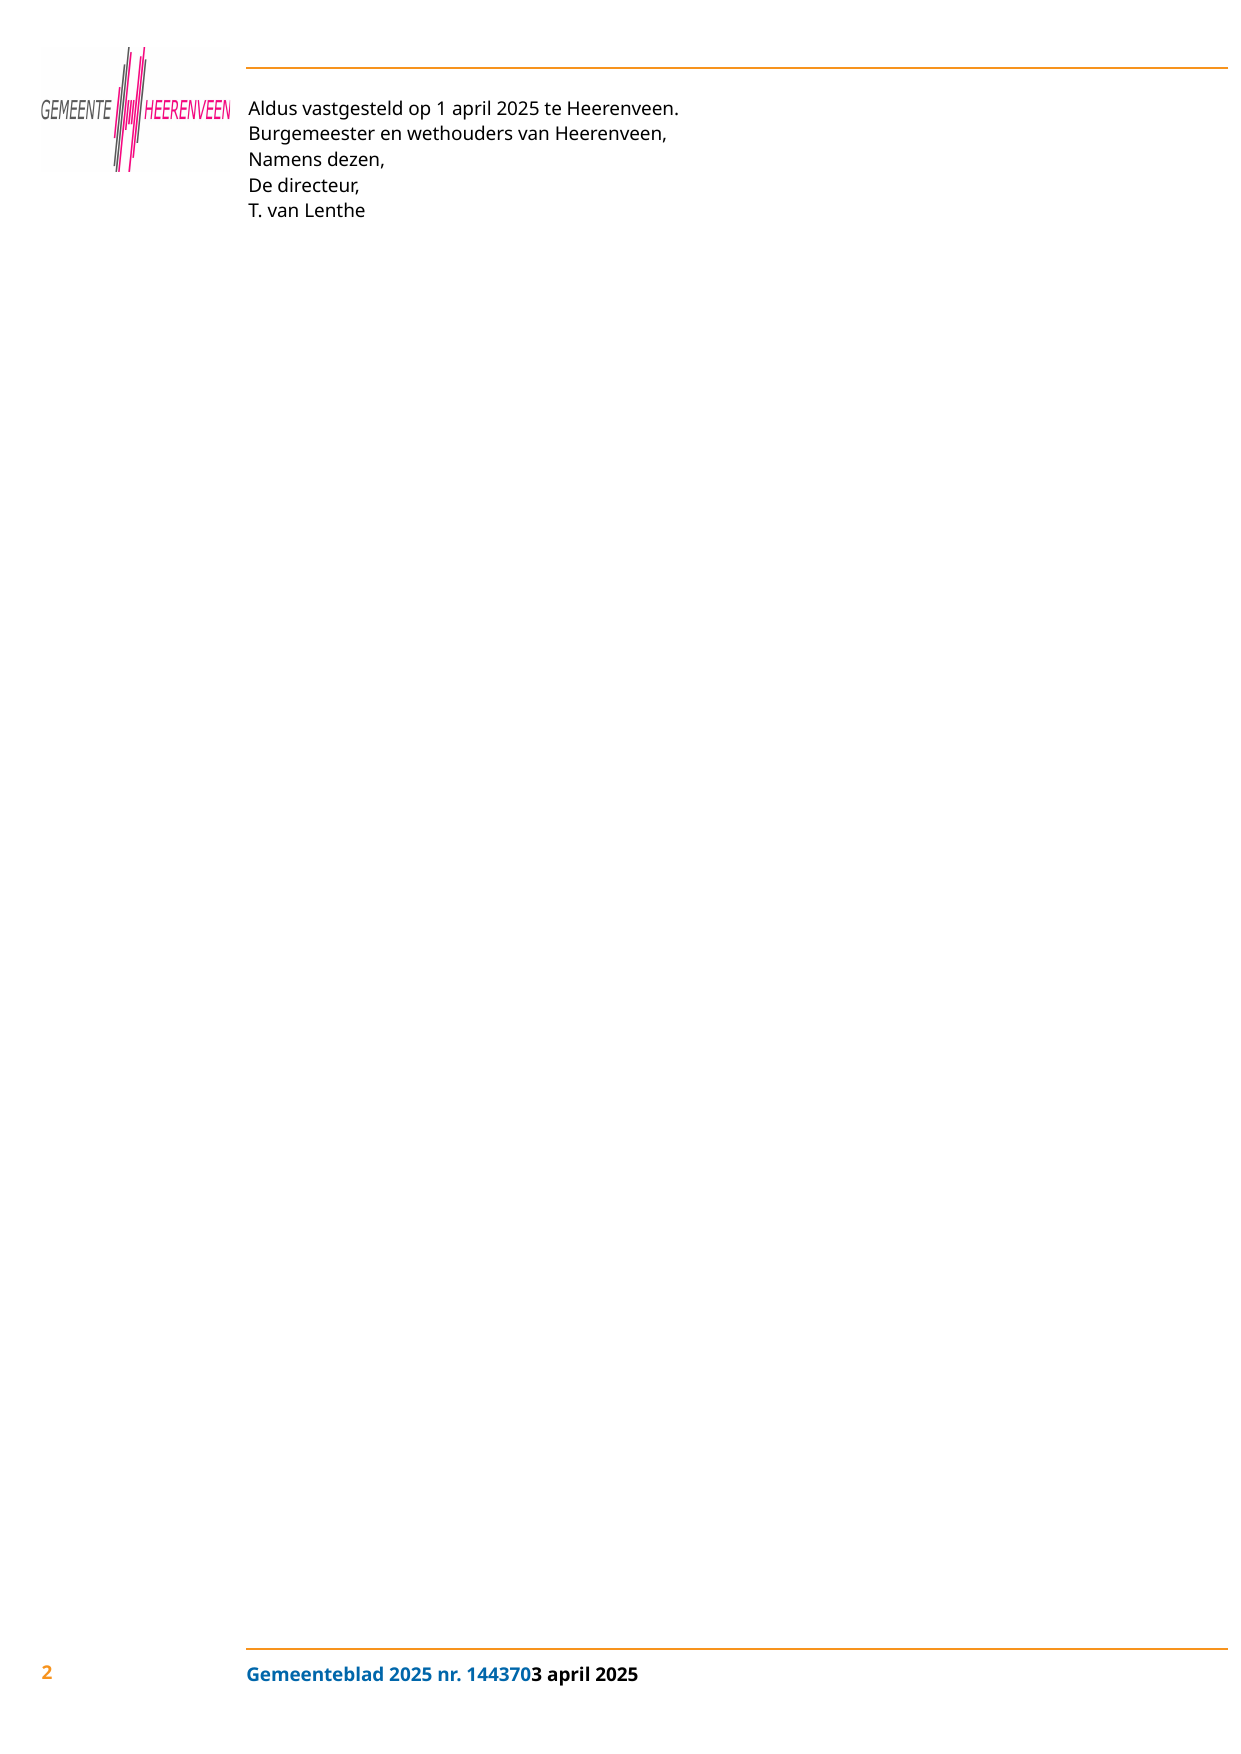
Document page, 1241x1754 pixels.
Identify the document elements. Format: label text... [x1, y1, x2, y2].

text Aldus vastgesteld op 1 april 2025 te Heerenveen. [248, 95, 1152, 121]
text Namens dezen, [248, 146, 1152, 172]
text T. van Lenthe [248, 198, 1152, 223]
picture [41, 47, 231, 172]
text De directeur, [248, 172, 1152, 198]
text Burgemeester en wethouders van Heerenveen, [248, 121, 1152, 146]
